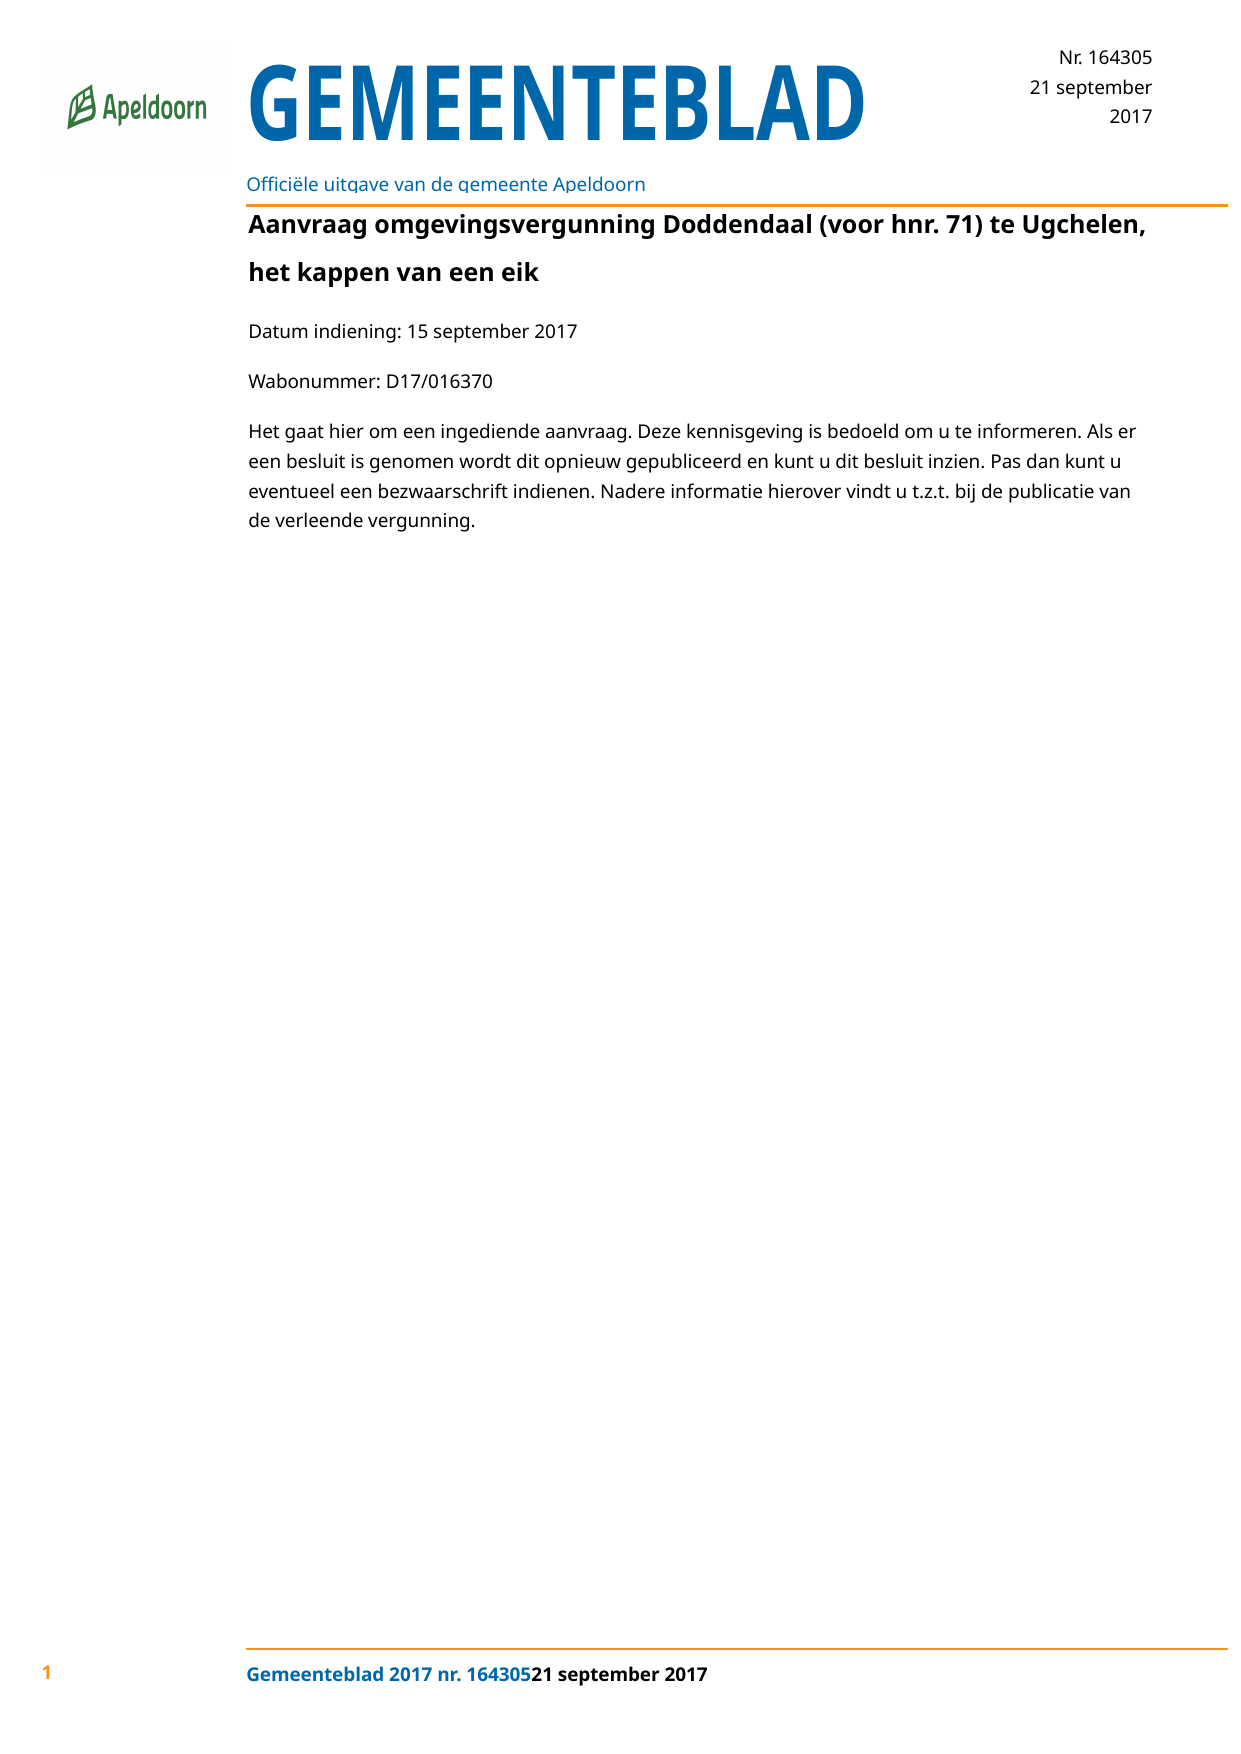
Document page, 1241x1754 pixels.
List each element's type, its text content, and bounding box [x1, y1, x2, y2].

text Datum indiening: 15 september 2017 [248, 318, 1152, 344]
text Aanvraag omgevingsvergunning Doddendaal (voor hnr. 71) te Ugchelen, het kappen van een eik [248, 207, 1152, 288]
text Wabonummer: D17/016370 [248, 368, 1152, 394]
picture [41, 47, 231, 172]
text Het gaat hier om een ingediende aanvraag. Deze kennisgeving is bedoeld om u te informeren. Als er een besluit is genomen wordt dit opnieuw gepubliceerd en kunt u dit besluit inzien. Pas dan kunt u eventueel een bezwaarschrift indienen. Nadere informatie hierover vindt u t.z.t. bij de publicatie van de verleende vergunning. [248, 419, 1152, 533]
